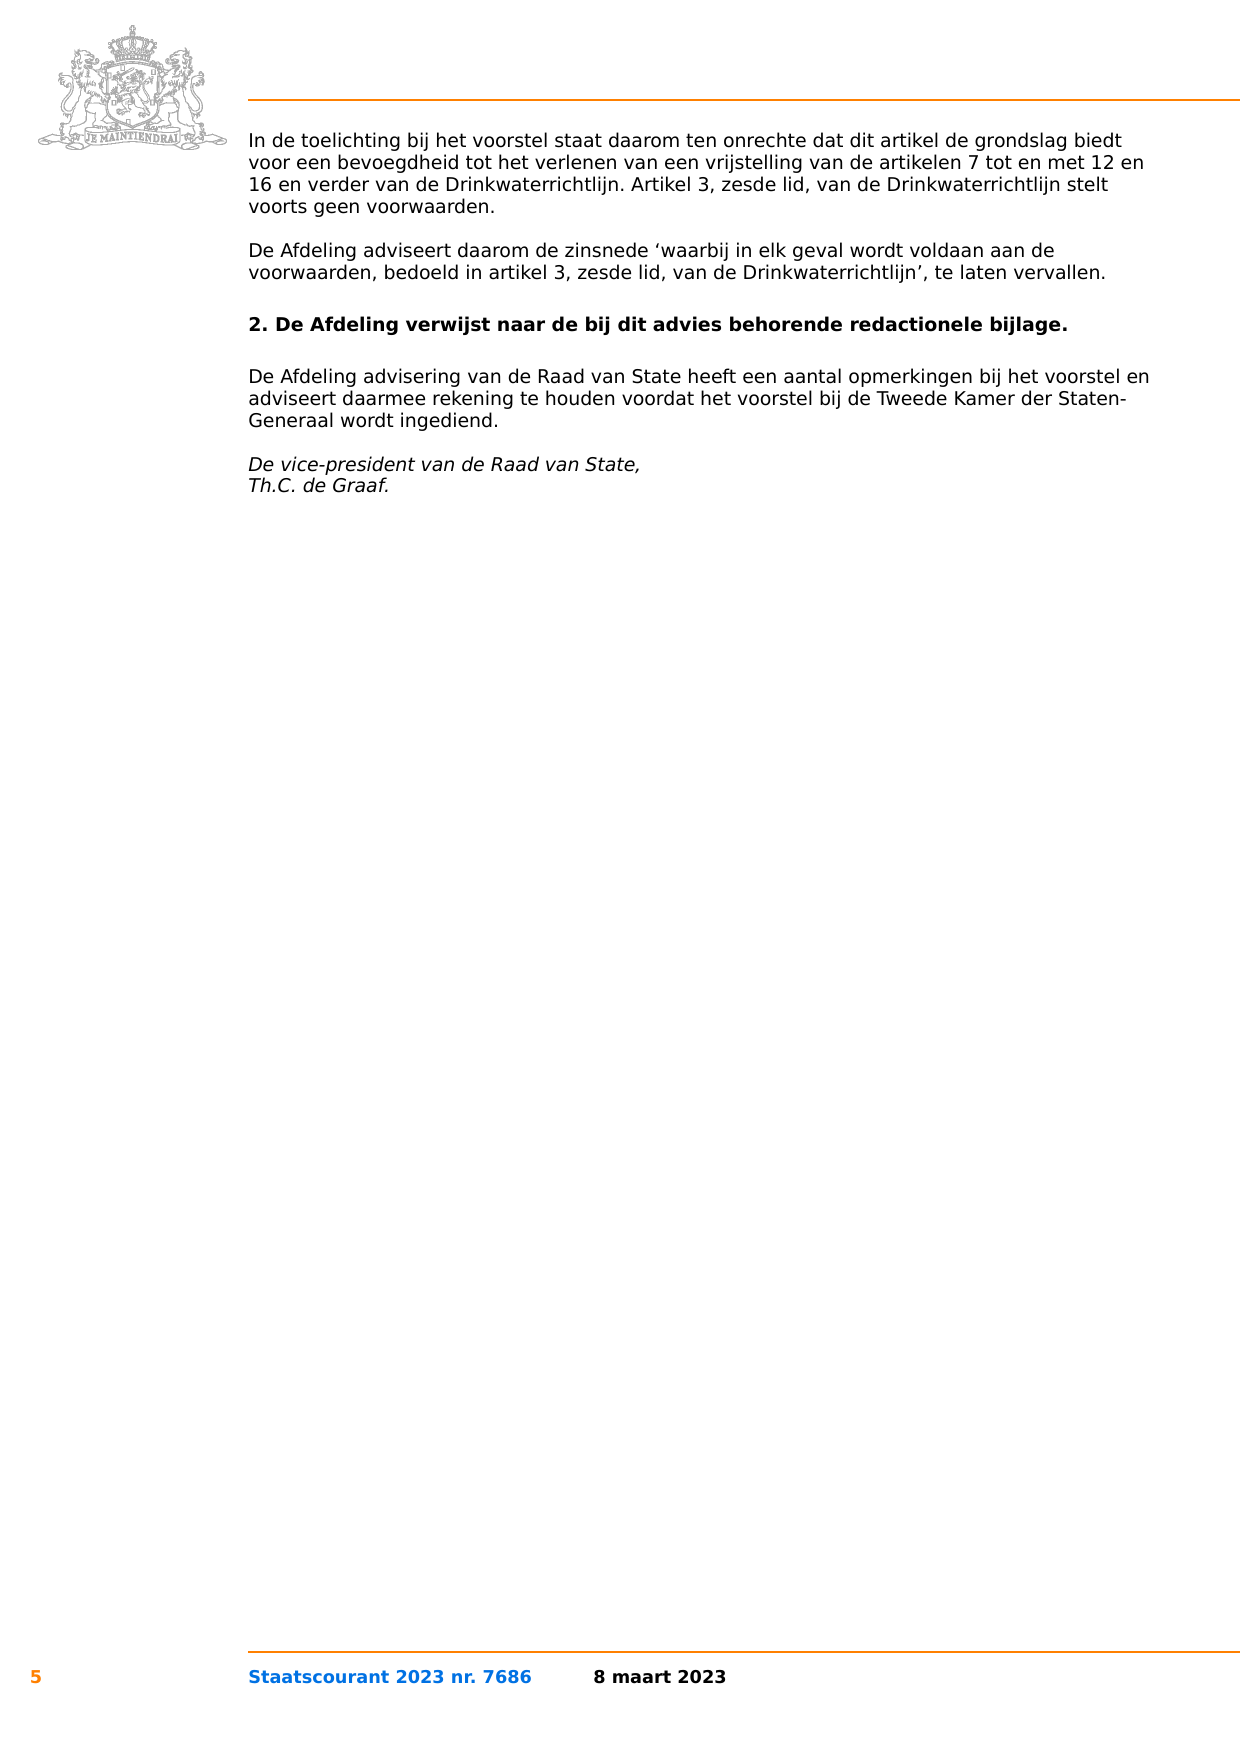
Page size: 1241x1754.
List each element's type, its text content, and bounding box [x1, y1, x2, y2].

text De vice-president van de Raad van State, Th.C. de Graaf. [248, 453, 1163, 497]
picture [38, 25, 227, 150]
text De Afdeling adviseert daarom de zinsnede ‘waarbij in elk geval wordt voldaan aan de voorwaarden, bedoeld in artikel 3, zesde lid, van de Drinkwaterrichtlijn’, te laten vervallen. [248, 240, 1163, 284]
text De Afdeling advisering van de Raad van State heeft een aantal opmerkingen bij het voorstel en adviseert daarmee rekening te houden voordat het voorstel bij de Tweede Kamer der Staten-Generaal wordt ingediend. [248, 366, 1163, 432]
text In de toelichting bij het voorstel staat daarom ten onrechte dat dit artikel de grondslag biedt voor een bevoegdheid tot het verlenen van een vrijstelling van de artikelen 7 tot en met 12 en 16 en verder van de Drinkwaterrichtlijn. Artikel 3, zesde lid, van de Drinkwaterrichtlijn stelt voorts geen voorwaarden. [248, 130, 1163, 218]
subtitle 2. De Afdeling verwijst naar de bij dit advies behorende redactionele bijlage. [248, 314, 1163, 336]
